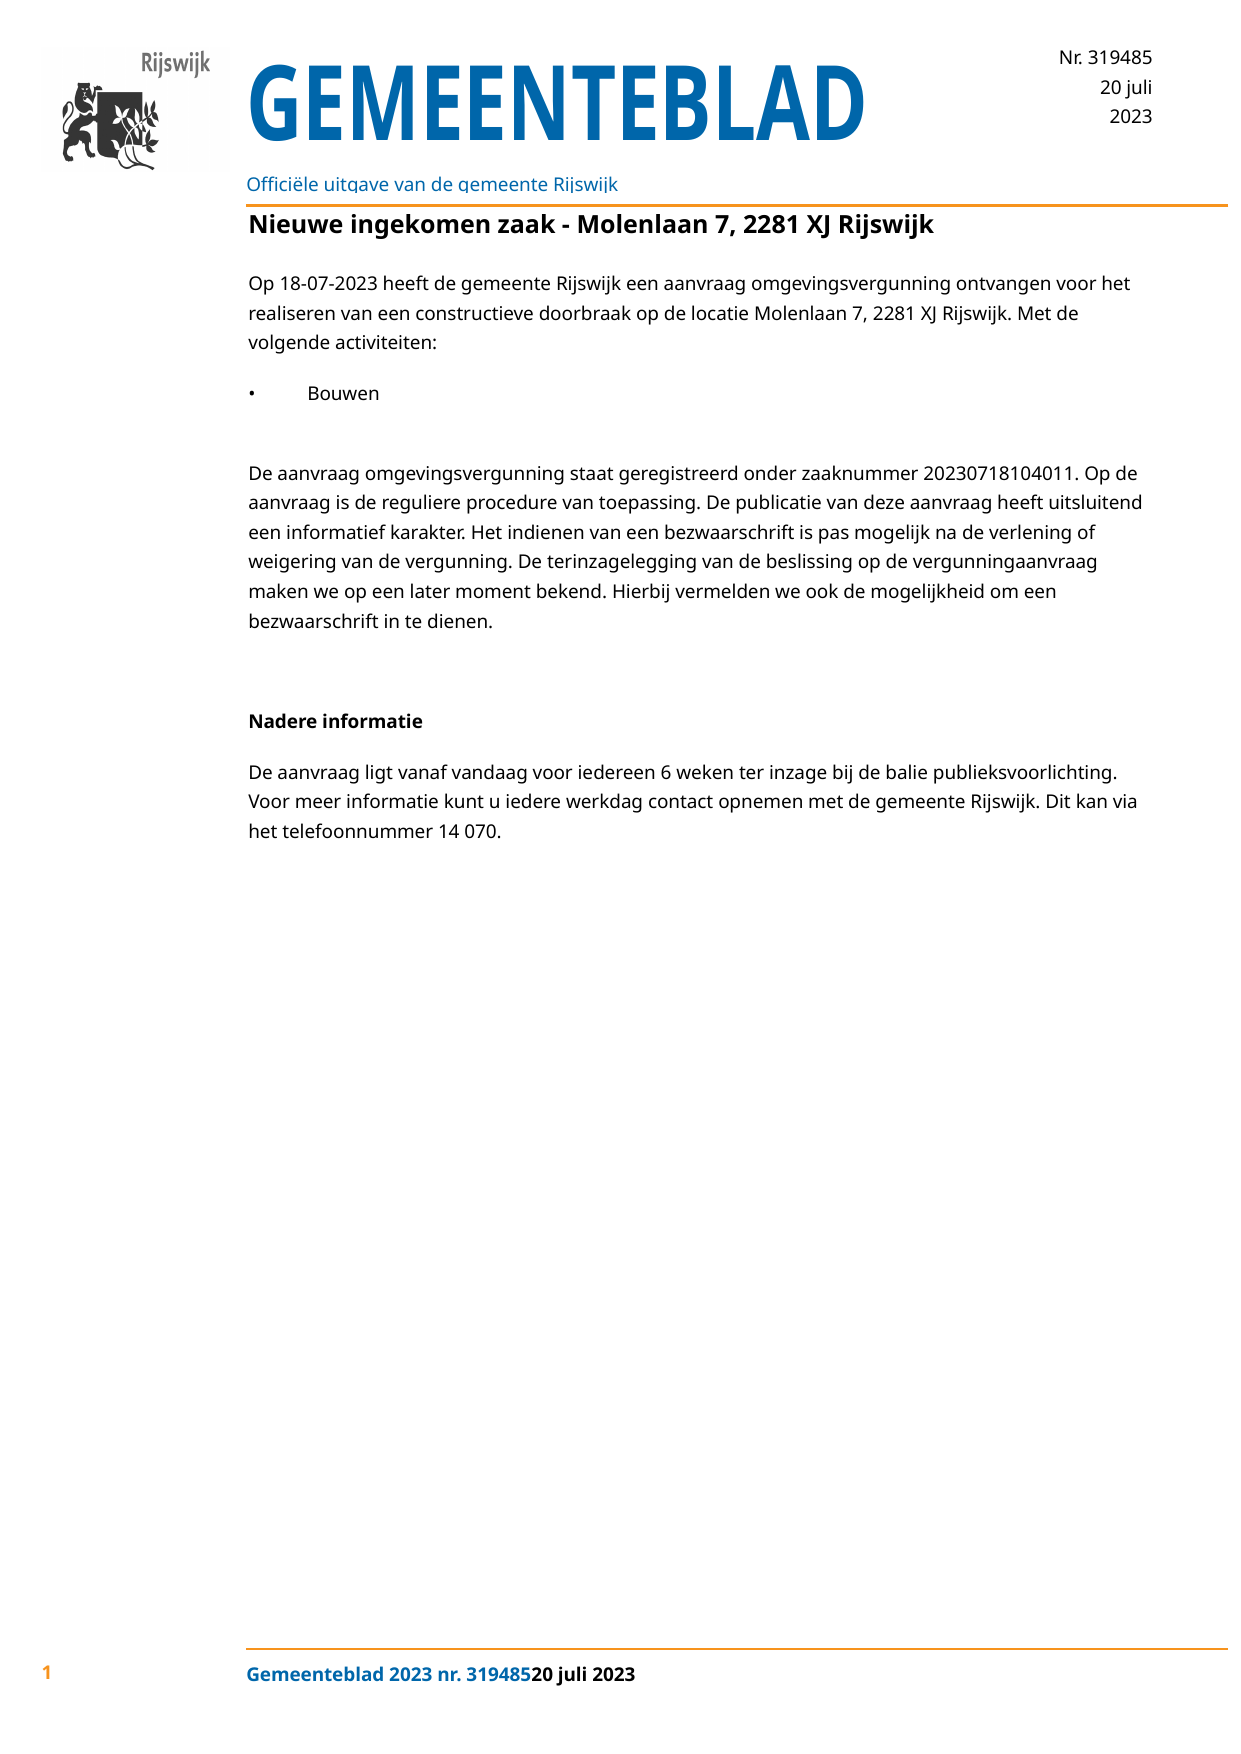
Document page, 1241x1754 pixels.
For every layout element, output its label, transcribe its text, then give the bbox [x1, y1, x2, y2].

text Op 18-07-2023 heeft de gemeente Rijswijk een aanvraag omgevingsvergunning ontvangen voor het realiseren van een constructieve doorbraak op de locatie Molenlaan 7, 2281 XJ Rijswijk. Met de volgende activiteiten: [248, 270, 1152, 355]
picture [41, 47, 231, 172]
text De aanvraag omgevingsvergunning staat geregistreerd onder zaaknummer 20230718104011. Op de aanvraag is de reguliere procedure van toepassing. De publicatie van deze aanvraag heeft uitsluitend een informatief karakter. Het indienen van een bezwaarschrift is pas mogelijk na de verlening of weigering van de vergunning. De terinzagelegging van de beslissing op de vergunningaanvraag maken we op een later moment bekend. Hierbij vermelden we ook de mogelijkheid om een bezwaarschrift in te dienen. [248, 460, 1152, 633]
text De aanvraag ligt vanaf vandaag voor iedereen 6 weken ter inzage bij de balie publieksvoorlichting. Voor meer informatie kunt u iedere werkdag contact opnemen met de gemeente Rijswijk. Dit kan via het telefoonnummer 14 070. [248, 759, 1152, 844]
text Nadere informatie [248, 709, 1152, 734]
list Bouwen [248, 380, 1152, 406]
text Nieuwe ingekomen zaak - Molenlaan 7, 2281 XJ Rijswijk [248, 207, 1152, 241]
